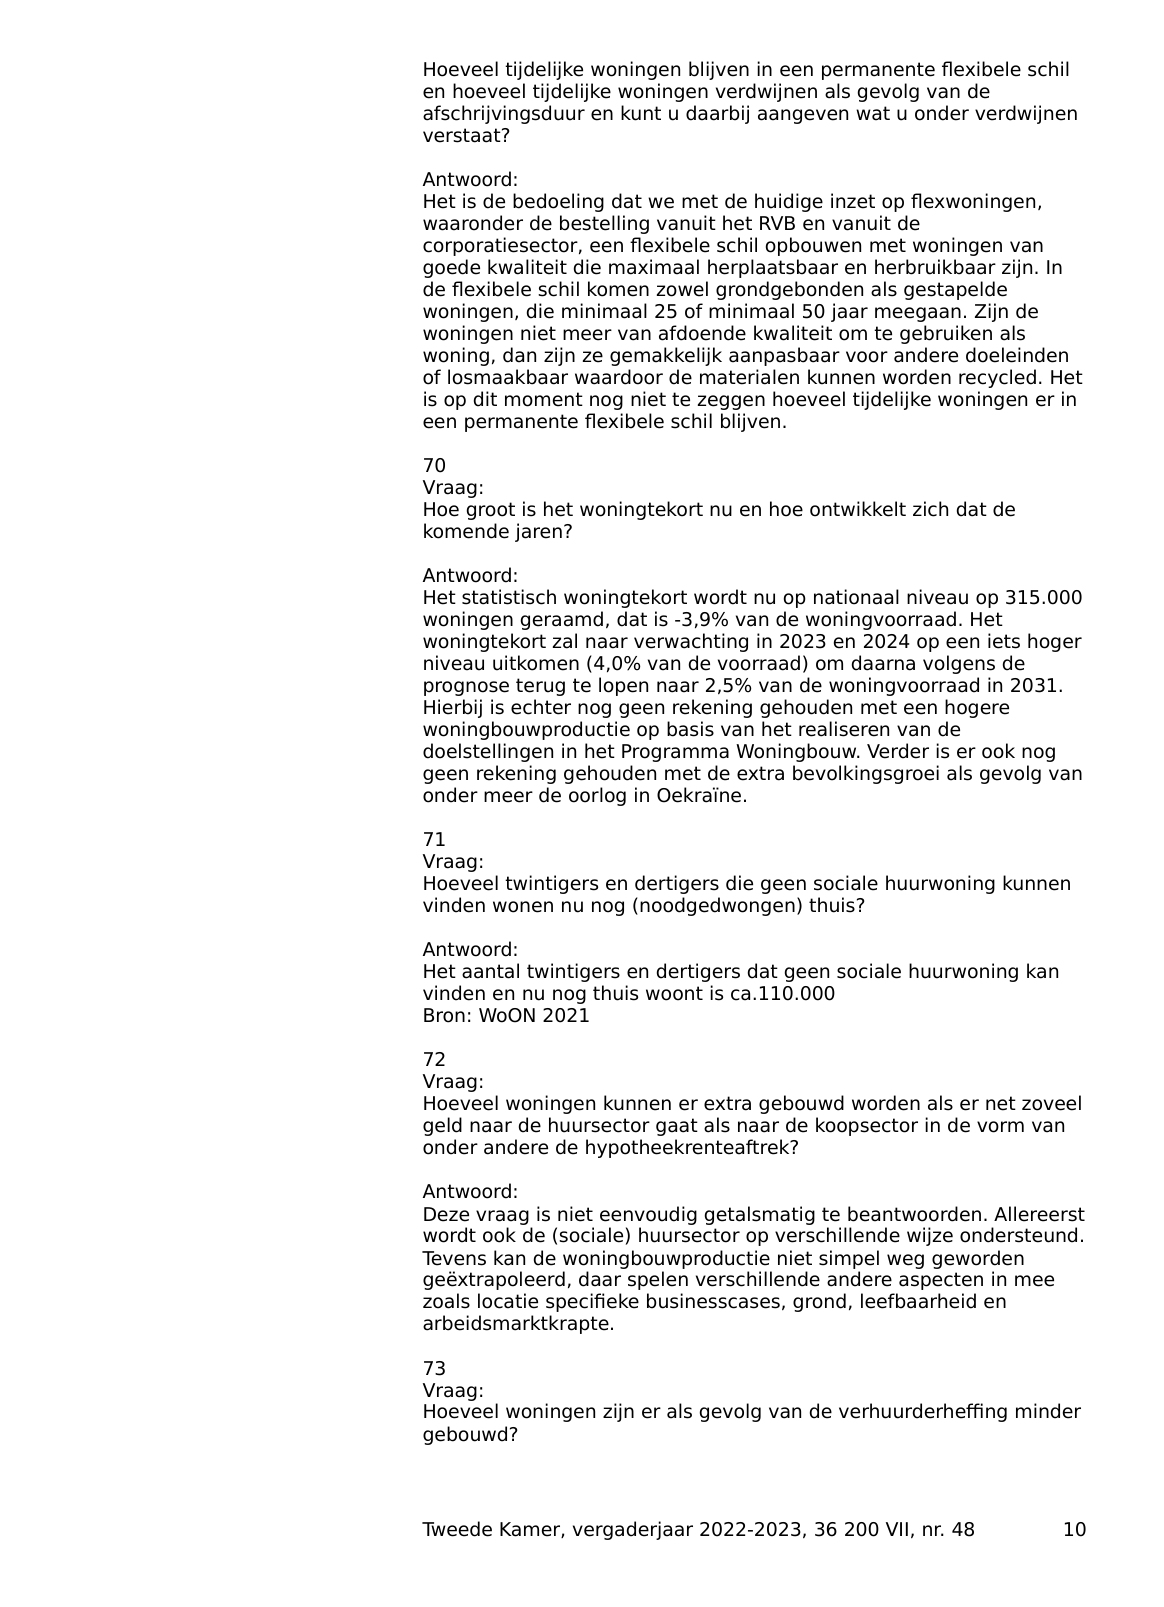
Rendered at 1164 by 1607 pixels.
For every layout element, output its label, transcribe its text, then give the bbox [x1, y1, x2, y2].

text Hoeveel woningen zijn er als gevolg van de verhuurderheffing minder gebouwd? [422, 1401, 1087, 1445]
text Vraag: [422, 851, 1087, 873]
text Antwoord: [422, 169, 1087, 191]
text Deze vraag is niet eenvoudig getalsmatig te beantwoorden. Allereerst wordt ook de (sociale) huursector op verschillende wijze ondersteund. Tevens kan de woningbouwproductie niet simpel weg geworden geëxtrapoleerd, daar spelen verschillende andere aspecten in mee zoals locatie specifieke businesscases, grond, leefbaarheid en arbeidsmarktkrapte. [422, 1203, 1087, 1335]
text Vraag: [422, 1379, 1087, 1401]
text Hoe groot is het woningtekort nu en hoe ontwikkelt zich dat de komende jaren? [422, 499, 1087, 543]
text Vraag: [422, 477, 1087, 499]
text Vraag: [422, 1071, 1087, 1093]
text Bron: WoON 2021 [422, 1005, 1087, 1027]
text 72 [422, 1049, 1087, 1071]
text Antwoord: [422, 565, 1087, 587]
text Het is de bedoeling dat we met de huidige inzet op flexwoningen, waaronder de bestelling vanuit het RVB en vanuit de corporatiesector, een flexibele schil opbouwen met woningen van goede kwaliteit die maximaal herplaatsbaar en herbruikbaar zijn. In de flexibele schil komen zowel grondgebonden als gestapelde woningen, die minimaal 25 of minimaal 50 jaar meegaan. Zijn de woningen niet meer van afdoende kwaliteit om te gebruiken als woning, dan zijn ze gemakkelijk aanpasbaar voor andere doeleinden of losmaakbaar waardoor de materialen kunnen worden recycled. Het is op dit moment nog niet te zeggen hoeveel tijdelijke woningen er in een permanente flexibele schil blijven. [422, 191, 1087, 433]
text Antwoord: [422, 1181, 1087, 1203]
text Hierbij is echter nog geen rekening gehouden met een hogere woningbouwproductie op basis van het realiseren van de doelstellingen in het Programma Woningbouw. Verder is er ook nog geen rekening gehouden met de extra bevolkingsgroei als gevolg van onder meer de oorlog in Oekraïne. [422, 697, 1087, 807]
text Hoeveel twintigers en dertigers die geen sociale huurwoning kunnen vinden wonen nu nog (noodgedwongen) thuis? [422, 873, 1087, 917]
text Hoeveel tijdelijke woningen blijven in een permanente flexibele schil en hoeveel tijdelijke woningen verdwijnen als gevolg van de afschrijvingsduur en kunt u daarbij aangeven wat u onder verdwijnen verstaat? [422, 59, 1087, 147]
text 73 [422, 1357, 1087, 1379]
text 70 [422, 455, 1087, 477]
text Het aantal twintigers en dertigers dat geen sociale huurwoning kan vinden en nu nog thuis woont is ca.110.000 [422, 961, 1087, 1005]
text Hoeveel woningen kunnen er extra gebouwd worden als er net zoveel geld naar de huursector gaat als naar de koopsector in de vorm van onder andere de hypotheekrenteaftrek? [422, 1093, 1087, 1159]
text Het statistisch woningtekort wordt nu op nationaal niveau op 315.000 woningen geraamd, dat is -3,9% van de woningvoorraad. Het woningtekort zal naar verwachting in 2023 en 2024 op een iets hoger niveau uitkomen (4,0% van de voorraad) om daarna volgens de prognose terug te lopen naar 2,5% van de woningvoorraad in 2031. [422, 587, 1087, 697]
text Antwoord: [422, 939, 1087, 961]
text 71 [422, 829, 1087, 851]
